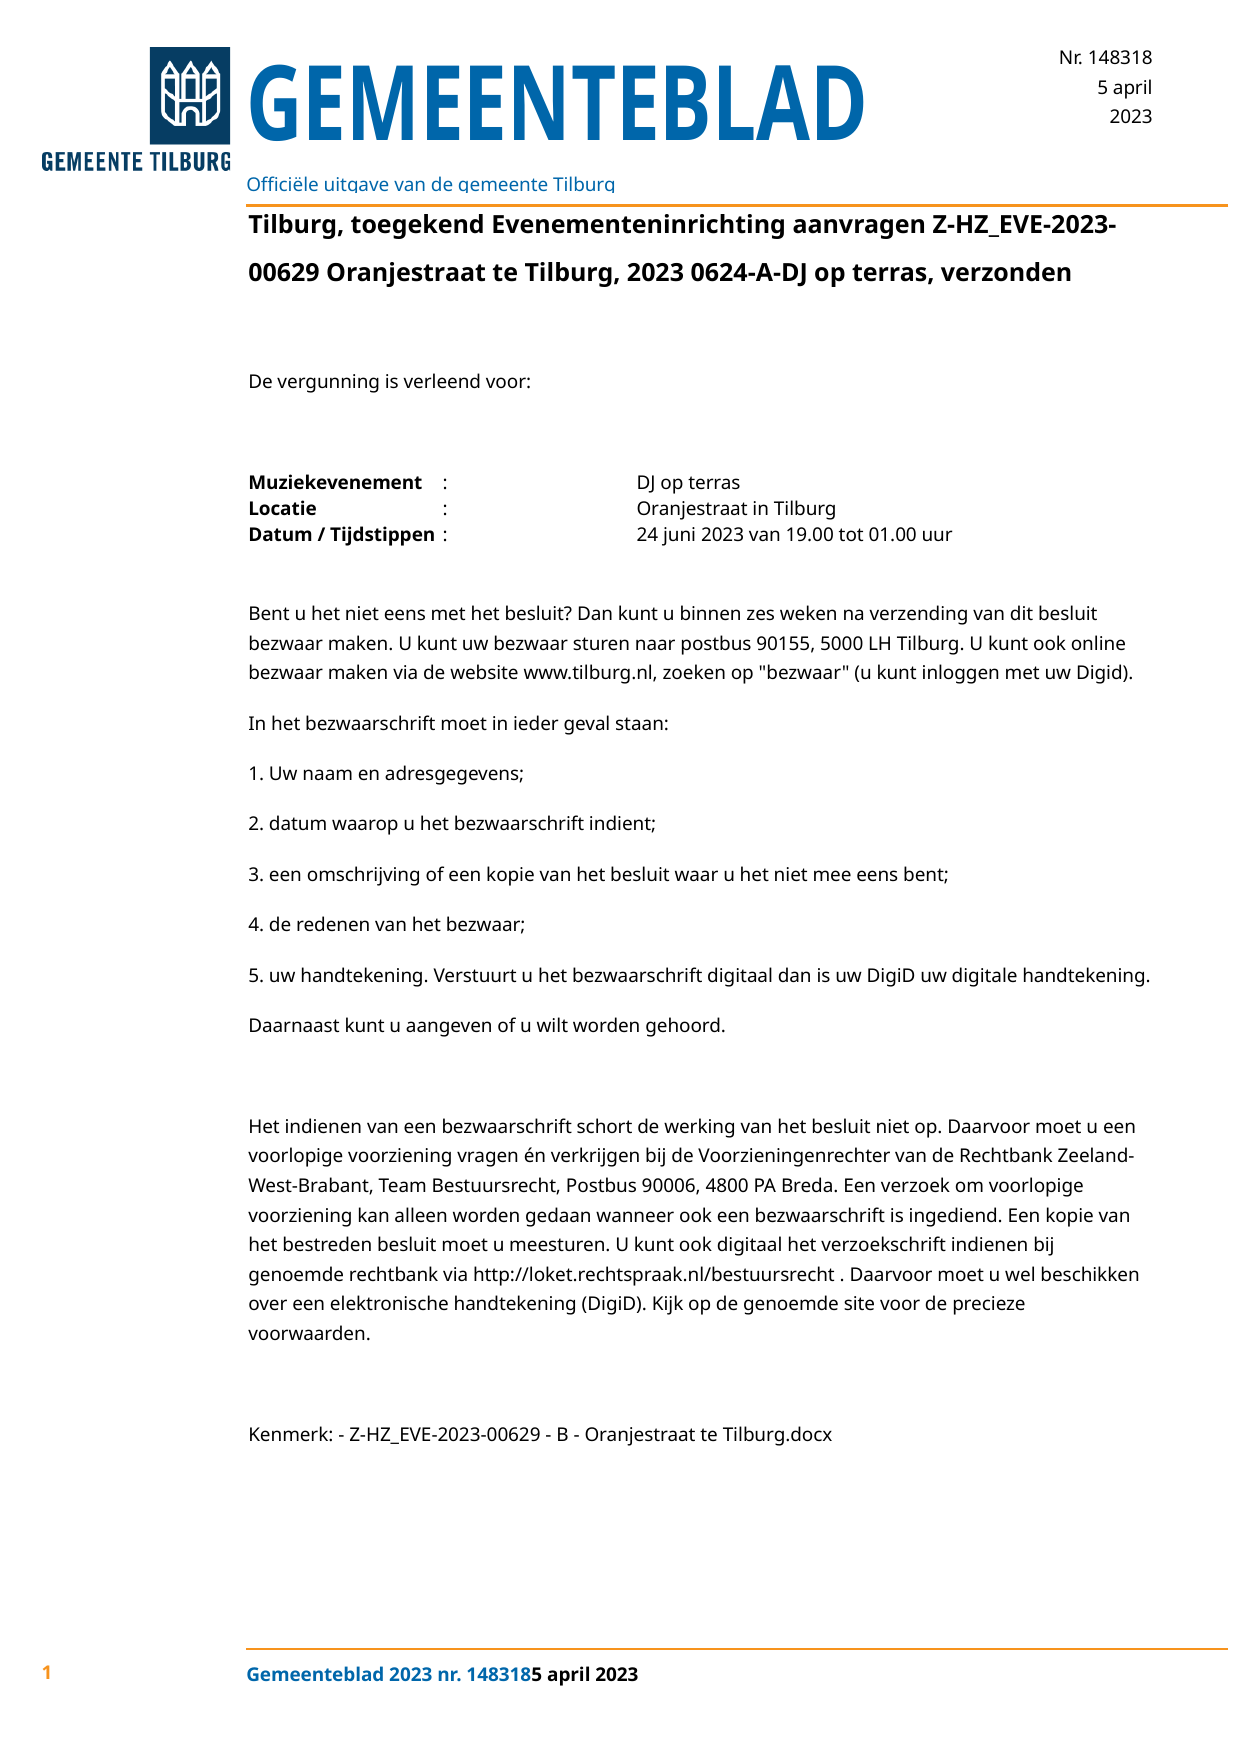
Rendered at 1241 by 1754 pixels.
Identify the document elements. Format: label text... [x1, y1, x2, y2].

text 1. Uw naam en adresgegevens; [248, 760, 1152, 786]
text 5. uw handtekening. Verstuurt u het bezwaarschrift digitaal dan is uw DigiD uw digitale handtekening. [248, 962, 1152, 987]
text 3. een omschrijving of een kopie van het besluit waar u het niet mee eens bent; [248, 861, 1152, 887]
table_header DJ op terras [636, 469, 1152, 495]
table_header : [442, 469, 636, 495]
table_header Muziekevenement [248, 469, 442, 495]
text 2. datum waarop u het bezwaarschrift indient; [248, 811, 1152, 836]
table_cell : [442, 521, 636, 546]
text De vergunning is verleend voor: [248, 368, 1152, 394]
table_cell Oranjestraat in Tilburg [636, 495, 1152, 521]
table_cell 24 juni 2023 van 19.00 tot 01.00 uur [636, 521, 1152, 546]
table_cell : [442, 495, 636, 521]
table_cell Datum / Tijdstippen [248, 521, 442, 546]
text Daarnaast kunt u aangeven of u wilt worden gehoord. [248, 1012, 1152, 1038]
text Kenmerk: - Z-HZ_EVE-2023-00629 - B - Oranjestraat te Tilburg.docx [248, 1421, 1152, 1447]
table_cell Locatie [248, 495, 442, 521]
text In het bezwaarschrift moet in ieder geval staan: [248, 710, 1152, 735]
picture [41, 47, 231, 172]
text Bent u het niet eens met het besluit? Dan kunt u binnen zes weken na verzending van dit besluit bezwaar maken. U kunt uw bezwaar sturen naar postbus 90155, 5000 LH Tilburg. U kunt ook online bezwaar maken via de website www.tilburg.nl, zoeken op "bezwaar" (u kunt inloggen met uw Digid). [248, 600, 1152, 685]
text 4. de redenen van het bezwaar; [248, 911, 1152, 937]
text Tilburg, toegekend Evenementeninrichting aanvragen Z-HZ_EVE-2023-00629 Oranjestraat te Tilburg, 2023 0624-A-DJ op terras, verzonden [248, 207, 1152, 288]
text Het indienen van een bezwaarschrift schort de werking van het besluit niet op. Daarvoor moet u een voorlopige voorziening vragen én verkrijgen bij de Voorzieningenrechter van de Rechtbank Zeeland-West-Brabant, Team Bestuursrecht, Postbus 90006, 4800 PA Breda. Een verzoek om voorlopige voorziening kan alleen worden gedaan wanneer ook een bezwaarschrift is ingediend. Een kopie van het bestreden besluit moet u meesturen. U kunt ook digitaal het verzoekschrift indienen bij genoemde rechtbank via http://loket.rechtspraak.nl/bestuursrecht . Daarvoor moet u wel beschikken over een elektronische handtekening (DigiD). Kijk op de genoemde site voor de precieze voorwaarden. [248, 1113, 1152, 1346]
